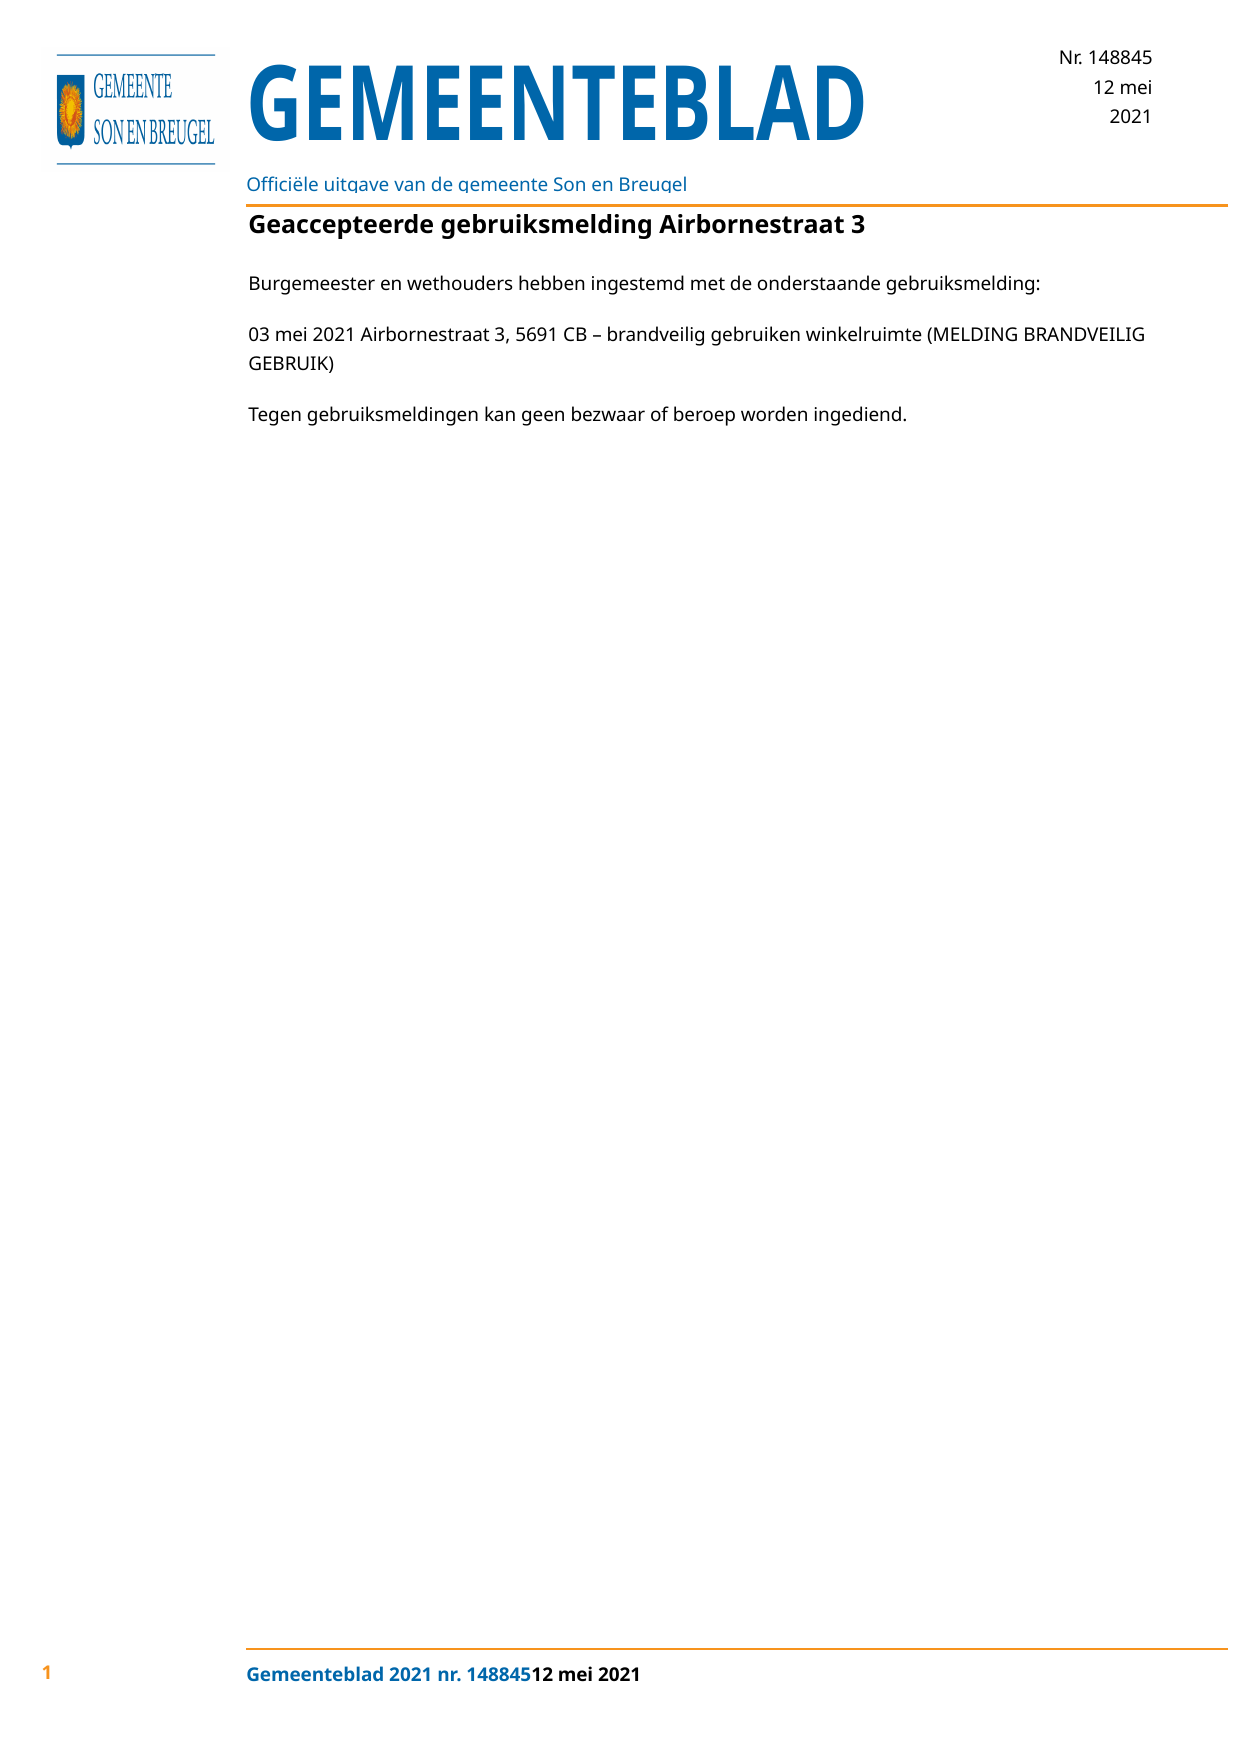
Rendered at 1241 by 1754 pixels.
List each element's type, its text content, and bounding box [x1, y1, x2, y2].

text Geaccepteerde gebruiksmelding Airbornestraat 3 [248, 207, 1152, 241]
text Tegen gebruiksmeldingen kan geen bezwaar of beroep worden ingediend. [248, 401, 1152, 426]
text 03 mei 2021 Airbornestraat 3, 5691 CB – brandveilig gebruiken winkelruimte (MELDING BRANDVEILIG GEBRUIK) [248, 321, 1152, 376]
picture [41, 47, 231, 172]
text Burgemeester en wethouders hebben ingestemd met de onderstaande gebruiksmelding: [248, 270, 1152, 296]
